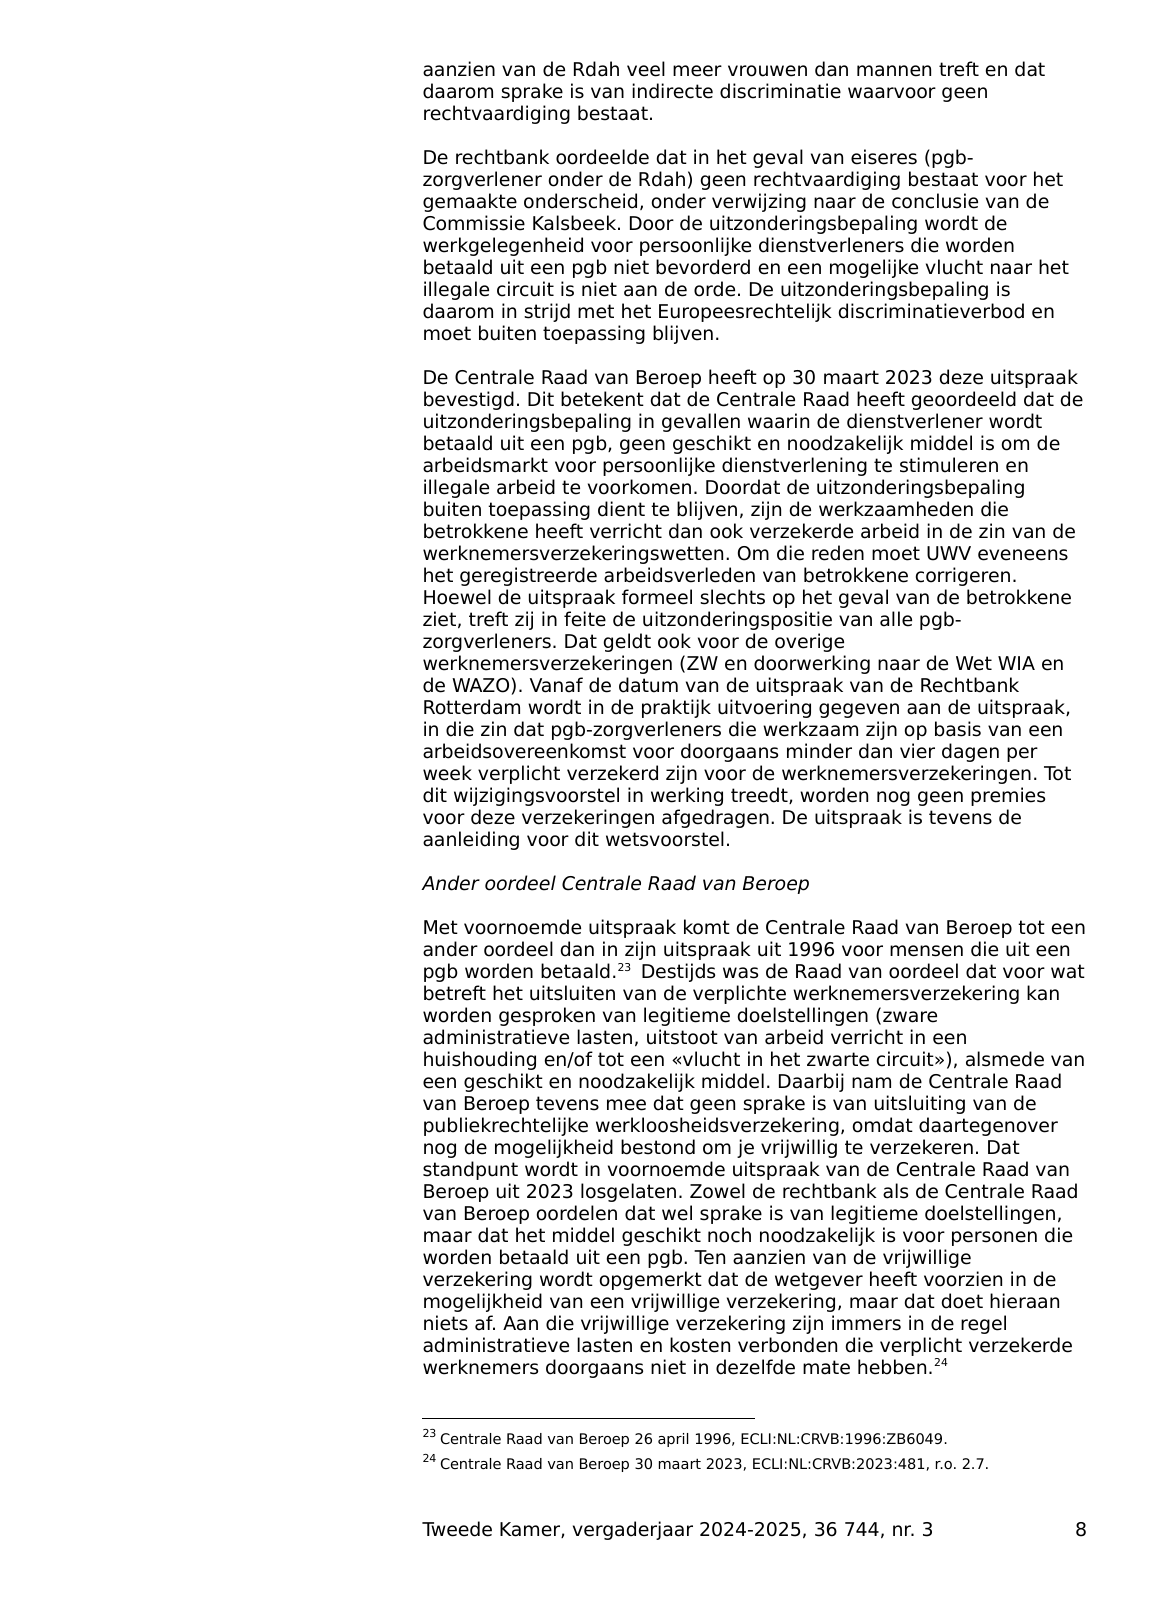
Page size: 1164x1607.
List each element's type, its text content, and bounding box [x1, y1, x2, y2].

subtitle Ander oordeel Centrale Raad van Beroep [422, 873, 1087, 895]
text De rechtbank oordeelde dat in het geval van eiseres (pgb-zorgverlener onder de Rdah) geen rechtvaardiging bestaat voor het gemaakte onderscheid, onder verwijzing naar de conclusie van de Commissie Kalsbeek. Door de uitzonderingsbepaling wordt de werkgelegenheid voor persoonlijke dienstverleners die worden betaald uit een pgb niet bevorderd en een mogelijke vlucht naar het illegale circuit is niet aan de orde. De uitzonderingsbepaling is daarom in strijd met het Europeesrechtelijk discriminatieverbod en moet buiten toepassing blijven. [422, 147, 1087, 345]
text aanzien van de Rdah veel meer vrouwen dan mannen treft en dat daarom sprake is van indirecte discriminatie waarvoor geen rechtvaardiging bestaat. [422, 59, 1087, 125]
text De Centrale Raad van Beroep heeft op 30 maart 2023 deze uitspraak bevestigd. Dit betekent dat de Centrale Raad heeft geoordeeld dat de uitzonderingsbepaling in gevallen waarin de dienstverlener wordt betaald uit een pgb, geen geschikt en noodzakelijk middel is om de arbeidsmarkt voor persoonlijke dienstverlening te stimuleren en illegale arbeid te voorkomen. Doordat de uitzonderingsbepaling buiten toepassing dient te blijven, zijn de werkzaamheden die betrokkene heeft verricht dan ook verzekerde arbeid in de zin van de werknemersverzekeringswetten. Om die reden moet UWV eveneens het geregistreerde arbeidsverleden van betrokkene corrigeren. Hoewel de uitspraak formeel slechts op het geval van de betrokkene ziet, treft zij in feite de uitzonderingspositie van alle pgb-zorgverleners. Dat geldt ook voor de overige werknemersverzekeringen (ZW en doorwerking naar de Wet WIA en de WAZO). Vanaf de datum van de uitspraak van de Rechtbank Rotterdam wordt in de praktijk uitvoering gegeven aan de uitspraak, in die zin dat pgb-zorgverleners die werkzaam zijn op basis van een arbeidsovereenkomst voor doorgaans minder dan vier dagen per week verplicht verzekerd zijn voor de werknemersverzekeringen. Tot dit wijzigingsvoorstel in werking treedt, worden nog geen premies voor deze verzekeringen afgedragen. De uitspraak is tevens de aanleiding voor dit wetsvoorstel. [422, 367, 1087, 851]
text Centrale Raad van Beroep 30 maart 2023, ECLI:NL:CRVB:2023:481, r.o. 2.7. [422, 1452, 1087, 1474]
text Met voornoemde uitspraak komt de Centrale Raad van Beroep tot een ander oordeel dan in zijn uitspraak uit 1996 voor mensen die uit een pgb worden betaald. Destijds was de Raad van oordeel dat voor wat betreft het uitsluiten van de verplichte werknemersverzekering kan worden gesproken van legitieme doelstellingen (zware administratieve lasten, uitstoot van arbeid verricht in een huishouding en/of tot een «vlucht in het zwarte circuit»), alsmede van een geschikt en noodzakelijk middel. Daarbij nam de Centrale Raad van Beroep tevens mee dat geen sprake is van uitsluiting van de publiekrechtelijke werkloosheidsverzekering, omdat daartegenover nog de mogelijkheid bestond om je vrijwillig te verzekeren. Dat standpunt wordt in voornoemde uitspraak van de Centrale Raad van Beroep uit 2023 losgelaten. Zowel de rechtbank als de Centrale Raad van Beroep oordelen dat wel sprake is van legitieme doelstellingen, maar dat het middel geschikt noch noodzakelijk is voor personen die worden betaald uit een pgb. Ten aanzien van de vrijwillige verzekering wordt opgemerkt dat de wetgever heeft voorzien in de mogelijkheid van een vrijwillige verzekering, maar dat doet hieraan niets af. Aan die vrijwillige verzekering zijn immers in de regel administratieve lasten en kosten verbonden die verplicht verzekerde werknemers doorgaans niet in dezelfde mate hebben. [422, 917, 1087, 1379]
text Centrale Raad van Beroep 26 april 1996, ECLI:NL:CRVB:1996:ZB6049. [422, 1427, 1087, 1449]
